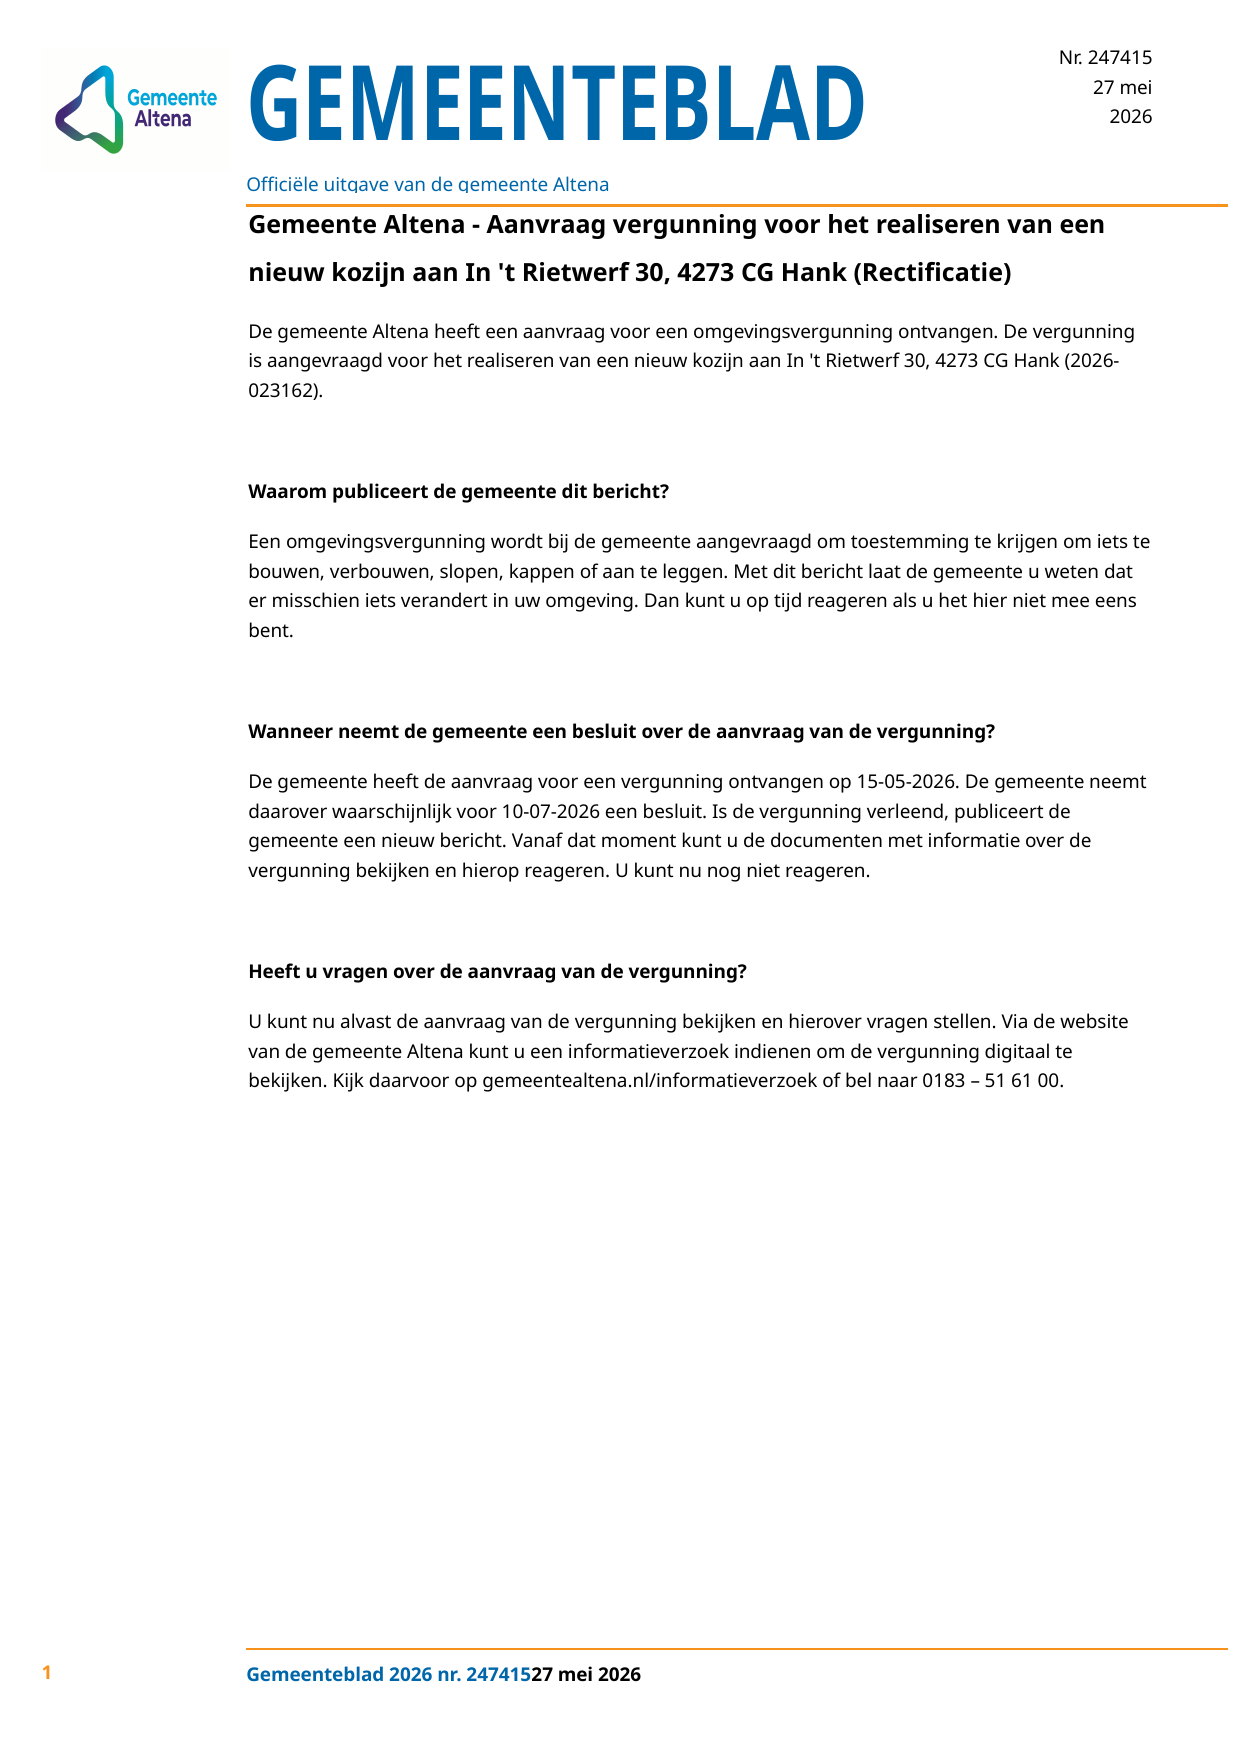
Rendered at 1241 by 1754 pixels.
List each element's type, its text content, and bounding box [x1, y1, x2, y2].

text Heeft u vragen over de aanvraag van de vergunning? [248, 958, 1152, 984]
text De gemeente Altena heeft een aanvraag voor een omgevingsvergunning ontvangen. De vergunning is aangevraagd voor het realiseren van een nieuw kozijn aan In 't Rietwerf 30, 4273 CG Hank (2026-023162). [248, 318, 1152, 403]
text U kunt nu alvast de aanvraag van de vergunning bekijken en hierover vragen stellen. Via de website van de gemeente Altena kunt u een informatieverzoek indienen om de vergunning digitaal te bekijken. Kijk daarvoor op gemeentealtena.nl/informatieverzoek of bel naar 0183 – 51 61 00. [248, 1008, 1152, 1093]
text De gemeente heeft de aanvraag voor een vergunning ontvangen op 15-05-2026. De gemeente neemt daarover waarschijnlijk voor 10-07-2026 een besluit. Is de vergunning verleend, publiceert de gemeente een nieuw bericht. Vanaf dat moment kunt u de documenten met informatie over de vergunning bekijken en hierop reageren. U kunt nu nog niet reageren. [248, 768, 1152, 883]
text Wanneer neemt de gemeente een besluit over de aanvraag van de vergunning? [248, 718, 1152, 744]
picture [41, 47, 231, 172]
text Een omgevingsvergunning wordt bij de gemeente aangevraagd om toestemming te krijgen om iets te bouwen, verbouwen, slopen, kappen of aan te leggen. Met dit bericht laat de gemeente u weten dat er misschien iets verandert in uw omgeving. Dan kunt u op tijd reageren als u het hier niet mee eens bent. [248, 528, 1152, 643]
text Waarom publiceert de gemeente dit bericht? [248, 478, 1152, 504]
text Gemeente Altena - Aanvraag vergunning voor het realiseren van een nieuw kozijn aan In 't Rietwerf 30, 4273 CG Hank (Rectificatie) [248, 207, 1152, 288]
